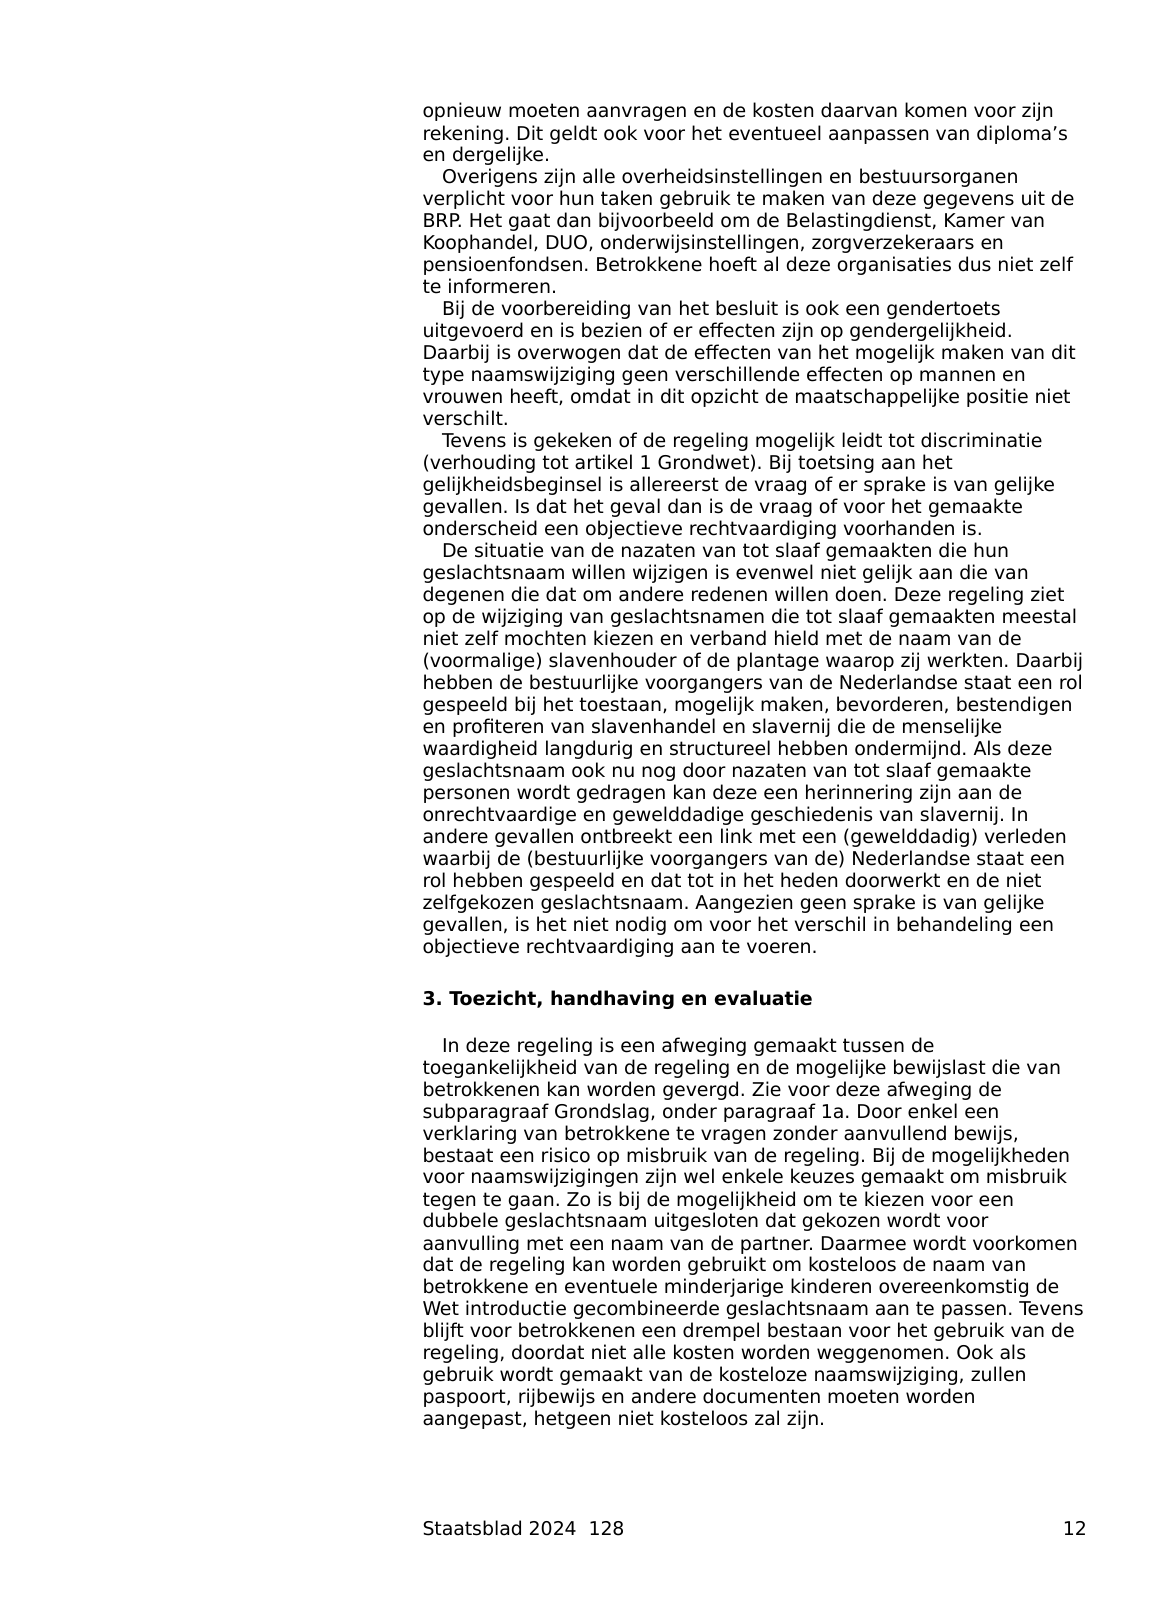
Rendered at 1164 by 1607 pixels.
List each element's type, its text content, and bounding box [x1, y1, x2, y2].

text Bij de voorbereiding van het besluit is ook een gendertoets uitgevoerd en is bezien of er effecten zijn op gendergelijkheid. Daarbij is overwogen dat de effecten van het mogelijk maken van dit type naamswijziging geen verschillende effecten op mannen en vrouwen heeft, omdat in dit opzicht de maatschappelijke positie niet verschilt. [422, 298, 1087, 430]
text opnieuw moeten aanvragen en de kosten daarvan komen voor zijn rekening. Dit geldt ook voor het eventueel aanpassen van diploma’s en dergelijke. [422, 100, 1087, 166]
text Tevens is gekeken of de regeling mogelijk leidt tot discriminatie (verhouding tot artikel 1 Grondwet). Bij toetsing aan het gelijkheidsbeginsel is allereerst de vraag of er sprake is van gelijke gevallen. Is dat het geval dan is de vraag of voor het gemaakte onderscheid een objectieve rechtvaardiging voorhanden is. [422, 430, 1087, 540]
text Overigens zijn alle overheidsinstellingen en bestuursorganen verplicht voor hun taken gebruik te maken van deze gegevens uit de BRP. Het gaat dan bijvoorbeeld om de Belastingdienst, Kamer van Koophandel, DUO, onderwijsinstellingen, zorgverzekeraars en pensioenfondsen. Betrokkene hoeft al deze organisaties dus niet zelf te informeren. [422, 166, 1087, 298]
text In deze regeling is een afweging gemaakt tussen de toegankelijkheid van de regeling en de mogelijke bewijslast die van betrokkenen kan worden gevergd. Zie voor deze afweging de subparagraaf Grondslag, onder paragraaf 1a. Door enkel een verklaring van betrokkene te vragen zonder aanvullend bewijs, bestaat een risico op misbruik van de regeling. Bij de mogelijkheden voor naamswijzigingen zijn wel enkele keuzes gemaakt om misbruik tegen te gaan. Zo is bij de mogelijkheid om te kiezen voor een dubbele geslachtsnaam uitgesloten dat gekozen wordt voor aanvulling met een naam van de partner. Daarmee wordt voorkomen dat de regeling kan worden gebruikt om kosteloos de naam van betrokkene en eventuele minderjarige kinderen overeenkomstig de Wet introductie gecombineerde geslachtsnaam aan te passen. Tevens blijft voor betrokkenen een drempel bestaan voor het gebruik van de regeling, doordat niet alle kosten worden weggenomen. Ook als gebruik wordt gemaakt van de kosteloze naamswijziging, zullen paspoort, rijbewijs en andere documenten moeten worden aangepast, hetgeen niet kosteloos zal zijn. [422, 1034, 1087, 1430]
subtitle 3. Toezicht, handhaving en evaluatie [422, 988, 1087, 1009]
text De situatie van de nazaten van tot slaaf gemaakten die hun geslachtsnaam willen wijzigen is evenwel niet gelijk aan die van degenen die dat om andere redenen willen doen. Deze regeling ziet op de wijziging van geslachtsnamen die tot slaaf gemaakten meestal niet zelf mochten kiezen en verband hield met de naam van de (voormalige) slavenhouder of de plantage waarop zij werkten. Daarbij hebben de bestuurlijke voorgangers van de Nederlandse staat een rol gespeeld bij het toestaan, mogelijk maken, bevorderen, bestendigen en profiteren van slavenhandel en slavernij die de menselijke waardigheid langdurig en structureel hebben ondermijnd. Als deze geslachtsnaam ook nu nog door nazaten van tot slaaf gemaakte personen wordt gedragen kan deze een herinnering zijn aan de onrechtvaardige en gewelddadige geschiedenis van slavernij. In andere gevallen ontbreekt een link met een (gewelddadig) verleden waarbij de (bestuurlijke voorgangers van de) Nederlandse staat een rol hebben gespeeld en dat tot in het heden doorwerkt en de niet zelfgekozen geslachtsnaam. Aangezien geen sprake is van gelijke gevallen, is het niet nodig om voor het verschil in behandeling een objectieve rechtvaardiging aan te voeren. [422, 540, 1087, 958]
